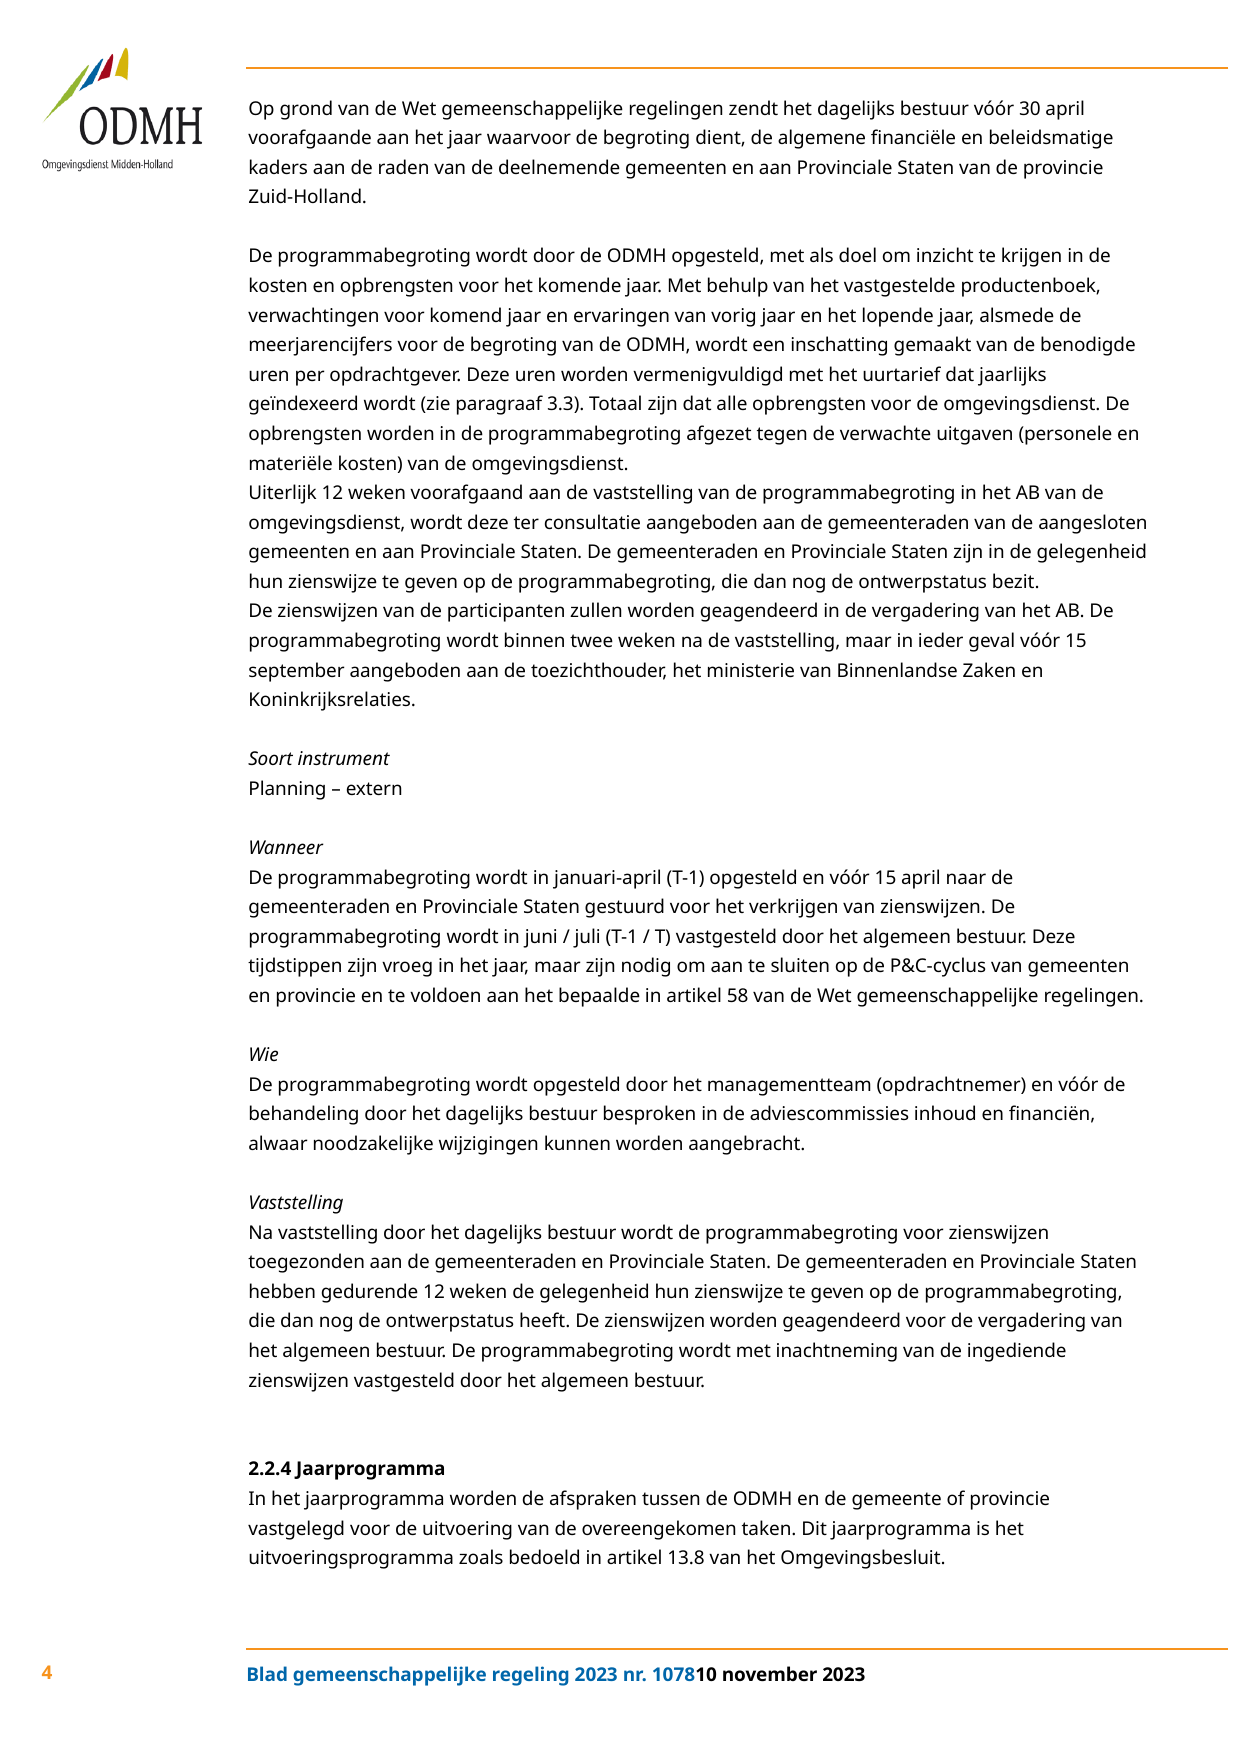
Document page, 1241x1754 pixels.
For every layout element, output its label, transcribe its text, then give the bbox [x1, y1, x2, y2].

text Vaststelling [248, 1189, 1152, 1215]
text Uiterlijk 12 weken voorafgaand aan de vaststelling van de programmabegroting in het AB van de omgevingsdienst, wordt deze ter consultatie aangeboden aan de gemeenteraden van de aangesloten gemeenten en aan Provinciale Staten. De gemeenteraden en Provinciale Staten zijn in de gelegenheid hun zienswijze te geven op de programmabegroting, die dan nog de ontwerpstatus bezit. [248, 479, 1152, 594]
text Soort instrument [248, 746, 1152, 771]
text In het jaarprogramma worden de afspraken tussen de ODMH en de gemeente of provincie vastgelegd voor de uitvoering van de overeengekomen taken. Dit jaarprogramma is het uitvoeringsprogramma zoals bedoeld in artikel 13.8 van het Omgevingsbesluit. [248, 1485, 1152, 1570]
text Op grond van de Wet gemeenschappelijke regelingen zendt het dagelijks bestuur vóór 30 april voorafgaande aan het jaar waarvoor de begroting dient, de algemene financiële en beleidsmatige kaders aan de raden van de deelnemende gemeenten en aan Provinciale Staten van de provincie Zuid-Holland. [248, 95, 1152, 209]
text De programmabegroting wordt opgesteld door het managementteam (opdrachtnemer) en vóór de behandeling door het dagelijks bestuur besproken in de adviescommissies inhoud en financiën, alwaar noodzakelijke wijzigingen kunnen worden aangebracht. [248, 1071, 1152, 1156]
text De programmabegroting wordt in januari-april (T-1) opgesteld en vóór 15 april naar de gemeenteraden en Provinciale Staten gestuurd voor het verkrijgen van zienswijzen. De programmabegroting wordt in juni / juli (T-1 / T) vastgesteld door het algemeen bestuur. Deze tijdstippen zijn vroeg in het jaar, maar zijn nodig om aan te sluiten op de P&C-cyclus van gemeenten en provincie en te voldoen aan het bepaalde in artikel 58 van de Wet gemeenschappelijke regelingen. [248, 864, 1152, 1008]
text 2.2.4 Jaarprogramma [248, 1456, 1152, 1481]
text De programmabegroting wordt door de ODMH opgesteld, met als doel om inzicht te krijgen in de kosten en opbrengsten voor het komende jaar. Met behulp van het vastgestelde productenboek, verwachtingen voor komend jaar en ervaringen van vorig jaar en het lopende jaar, alsmede de meerjarencijfers voor de begroting van de ODMH, wordt een inschatting gemaakt van de benodigde uren per opdrachtgever. Deze uren worden vermenigvuldigd met het uurtarief dat jaarlijks geïndexeerd wordt (zie paragraaf 3.3). Totaal zijn dat alle opbrengsten voor de omgevingsdienst. De opbrengsten worden in de programmabegroting afgezet tegen de verwachte uitgaven (personele en materiële kosten) van de omgevingsdienst. [248, 243, 1152, 476]
text Planning – extern [248, 775, 1152, 801]
text Wie [248, 1041, 1152, 1067]
text De zienswijzen van de participanten zullen worden geagendeerd in de vergadering van het AB. De programmabegroting wordt binnen twee weken na de vaststelling, maar in ieder geval vóór 15 september aangeboden aan de toezichthouder, het ministerie van Binnenlandse Zaken en Koninkrijksrelaties. [248, 598, 1152, 712]
text Wanneer [248, 834, 1152, 860]
text Na vaststelling door het dagelijks bestuur wordt de programmabegroting voor zienswijzen toegezonden aan de gemeenteraden en Provinciale Staten. De gemeenteraden en Provinciale Staten hebben gedurende 12 weken de gelegenheid hun zienswijze te geven op de programmabegroting, die dan nog de ontwerpstatus heeft. De zienswijzen worden geagendeerd voor de vergadering van het algemeen bestuur. De programmabegroting wordt met inachtneming van de ingediende zienswijzen vastgesteld door het algemeen bestuur. [248, 1219, 1152, 1393]
picture [41, 47, 231, 172]
